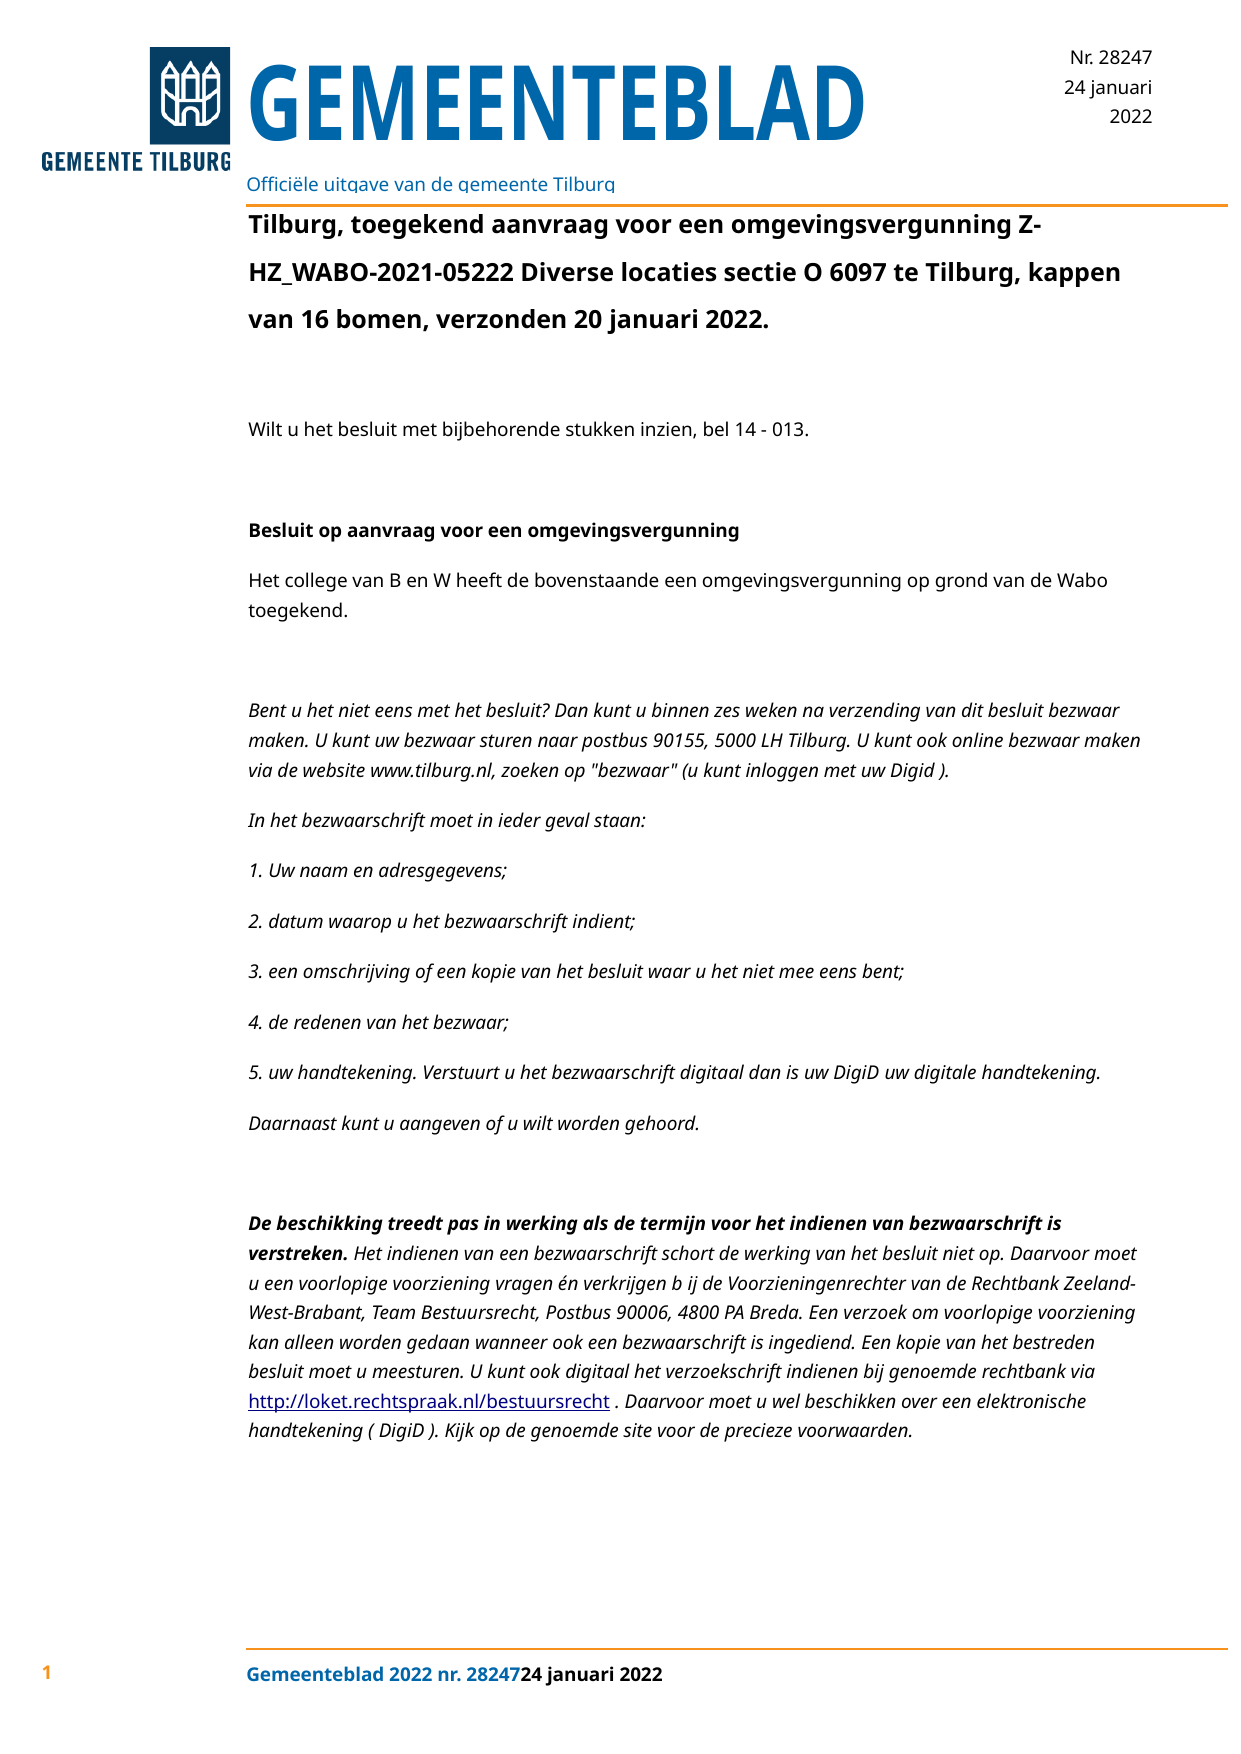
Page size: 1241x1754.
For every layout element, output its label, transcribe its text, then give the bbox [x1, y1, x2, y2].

text 2. datum waarop u het bezwaarschrift indient; [248, 908, 1152, 934]
text 4. de redenen van het bezwaar; [248, 1009, 1152, 1034]
picture [41, 47, 231, 172]
text In het bezwaarschrift moet in ieder geval staan: [248, 807, 1152, 833]
text Bent u het niet eens met het besluit? Dan kunt u binnen zes weken na verzending van dit besluit bezwaar maken. U kunt uw bezwaar sturen naar postbus 90155, 5000 LH Tilburg. U kunt ook online bezwaar maken via de website www.tilburg.nl, zoeken op "bezwaar" (u kunt inloggen met uw Digid ). [248, 698, 1152, 782]
text Het college van B en W heeft de bovenstaande een omgevingsvergunning op grond van de Wabo toegekend. [248, 567, 1152, 622]
text De beschikking treedt pas in werking als de termijn voor het indienen van bezwaarschrift is verstreken. Het indienen van een bezwaarschrift schort de werking van het besluit niet op. Daarvoor moet u een voorlopige voorziening vragen én verkrijgen b ij de Voorzieningenrechter van de Rechtbank Zeeland-West-Brabant, Team Bestuursrecht, Postbus 90006, 4800 PA Breda. Een verzoek om voorlopige voorziening kan alleen worden gedaan wanneer ook een bezwaarschrift is ingediend. Een kopie van het bestreden besluit moet u meesturen. U kunt ook digitaal het verzoekschrift indienen bij genoemde rechtbank via http://loket.rechtspraak.nl/bestuursrecht . Daarvoor moet u wel beschikken over een elektronische handtekening ( DigiD ). Kijk op de genoemde site voor de precieze voorwaarden. [248, 1211, 1152, 1443]
text 5. uw handtekening. Verstuurt u het bezwaarschrift digitaal dan is uw DigiD uw digitale handtekening. [248, 1059, 1152, 1085]
text 1. Uw naam en adresgegevens; [248, 858, 1152, 883]
text Tilburg, toegekend aanvraag voor een omgevingsvergunning Z-HZ_WABO-2021-05222 Diverse locaties sectie O 6097 te Tilburg, kappen van 16 bomen, verzonden 20 januari 2022. [248, 207, 1152, 336]
text Wilt u het besluit met bijbehorende stukken inzien, bel 14 - 013. [248, 416, 1152, 442]
text Besluit op aanvraag voor een omgevingsvergunning [248, 517, 1152, 542]
text 3. een omschrijving of een kopie van het besluit waar u het niet mee eens bent; [248, 958, 1152, 984]
text Daarnaast kunt u aangeven of u wilt worden gehoord. [248, 1110, 1152, 1135]
